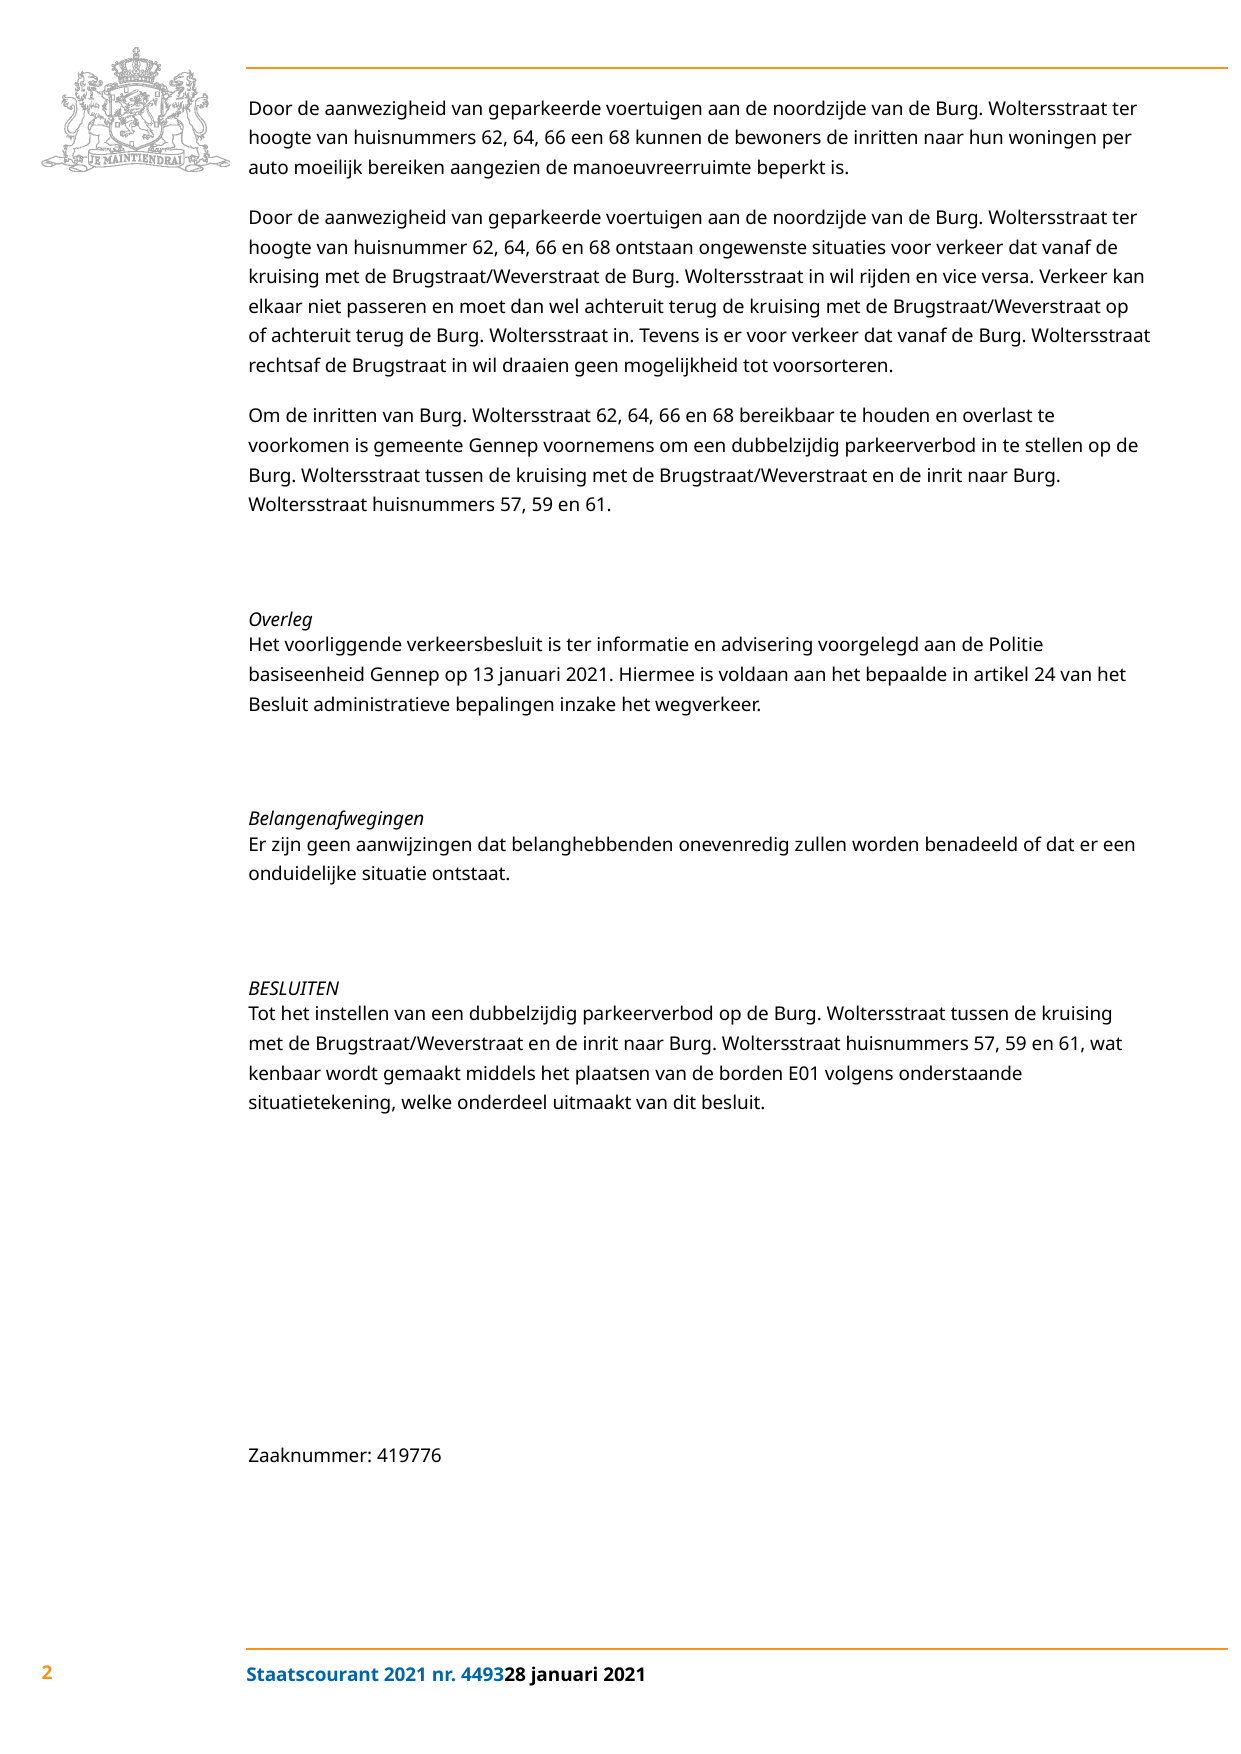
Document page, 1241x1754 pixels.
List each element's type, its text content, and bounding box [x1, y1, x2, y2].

text Het voorliggende verkeersbesluit is ter informatie en advisering voorgelegd aan de Politie basiseenheid Gennep op 13 januari 2021. Hiermee is voldaan aan het bepaalde in artikel 24 van het Besluit administratieve bepalingen inzake het wegverkeer. [248, 632, 1152, 716]
picture [41, 47, 231, 172]
text Belangenafwegingen [248, 805, 1152, 831]
text Er zijn geen aanwijzingen dat belanghebbenden onevenredig zullen worden benadeeld of dat er een onduidelijke situatie ontstaat. [248, 831, 1152, 886]
text Om de inritten van Burg. Woltersstraat 62, 64, 66 en 68 bereikbaar te houden en overlast te voorkomen is gemeente Gennep voornemens om een dubbelzijdig parkeerverbod in te stellen op de Burg. Woltersstraat tussen de kruising met de Brugstraat/Weverstraat en de inrit naar Burg. Woltersstraat huisnummers 57, 59 en 61. [248, 403, 1152, 517]
text Tot het instellen van een dubbelzijdig parkeerverbod op de Burg. Woltersstraat tussen de kruising met de Brugstraat/Weverstraat en de inrit naar Burg. Woltersstraat huisnummers 57, 59 en 61, wat kenbaar wordt gemaakt middels het plaatsen van de borden E01 volgens onderstaande situatietekening, welke onderdeel uitmaakt van dit besluit. [248, 1001, 1152, 1115]
text Overleg [248, 606, 1152, 632]
text Door de aanwezigheid van geparkeerde voertuigen aan de noordzijde van de Burg. Woltersstraat ter hoogte van huisnummers 62, 64, 66 een 68 kunnen de bewoners de inritten naar hun woningen per auto moeilijk bereiken aangezien de manoeuvreerruimte beperkt is. [248, 95, 1152, 180]
text BESLUITEN [248, 975, 1152, 1001]
text Zaaknummer: 419776 [248, 1442, 1152, 1468]
text Door de aanwezigheid van geparkeerde voertuigen aan de noordzijde van de Burg. Woltersstraat ter hoogte van huisnummer 62, 64, 66 en 68 ontstaan ongewenste situaties voor verkeer dat vanaf de kruising met de Brugstraat/Weverstraat de Burg. Woltersstraat in wil rijden en vice versa. Verkeer kan elkaar niet passeren en moet dan wel achteruit terug de kruising met de Brugstraat/Weverstraat op of achteruit terug de Burg. Woltersstraat in. Tevens is er voor verkeer dat vanaf de Burg. Woltersstraat rechtsaf de Brugstraat in wil draaien geen mogelijkheid tot voorsorteren. [248, 204, 1152, 378]
